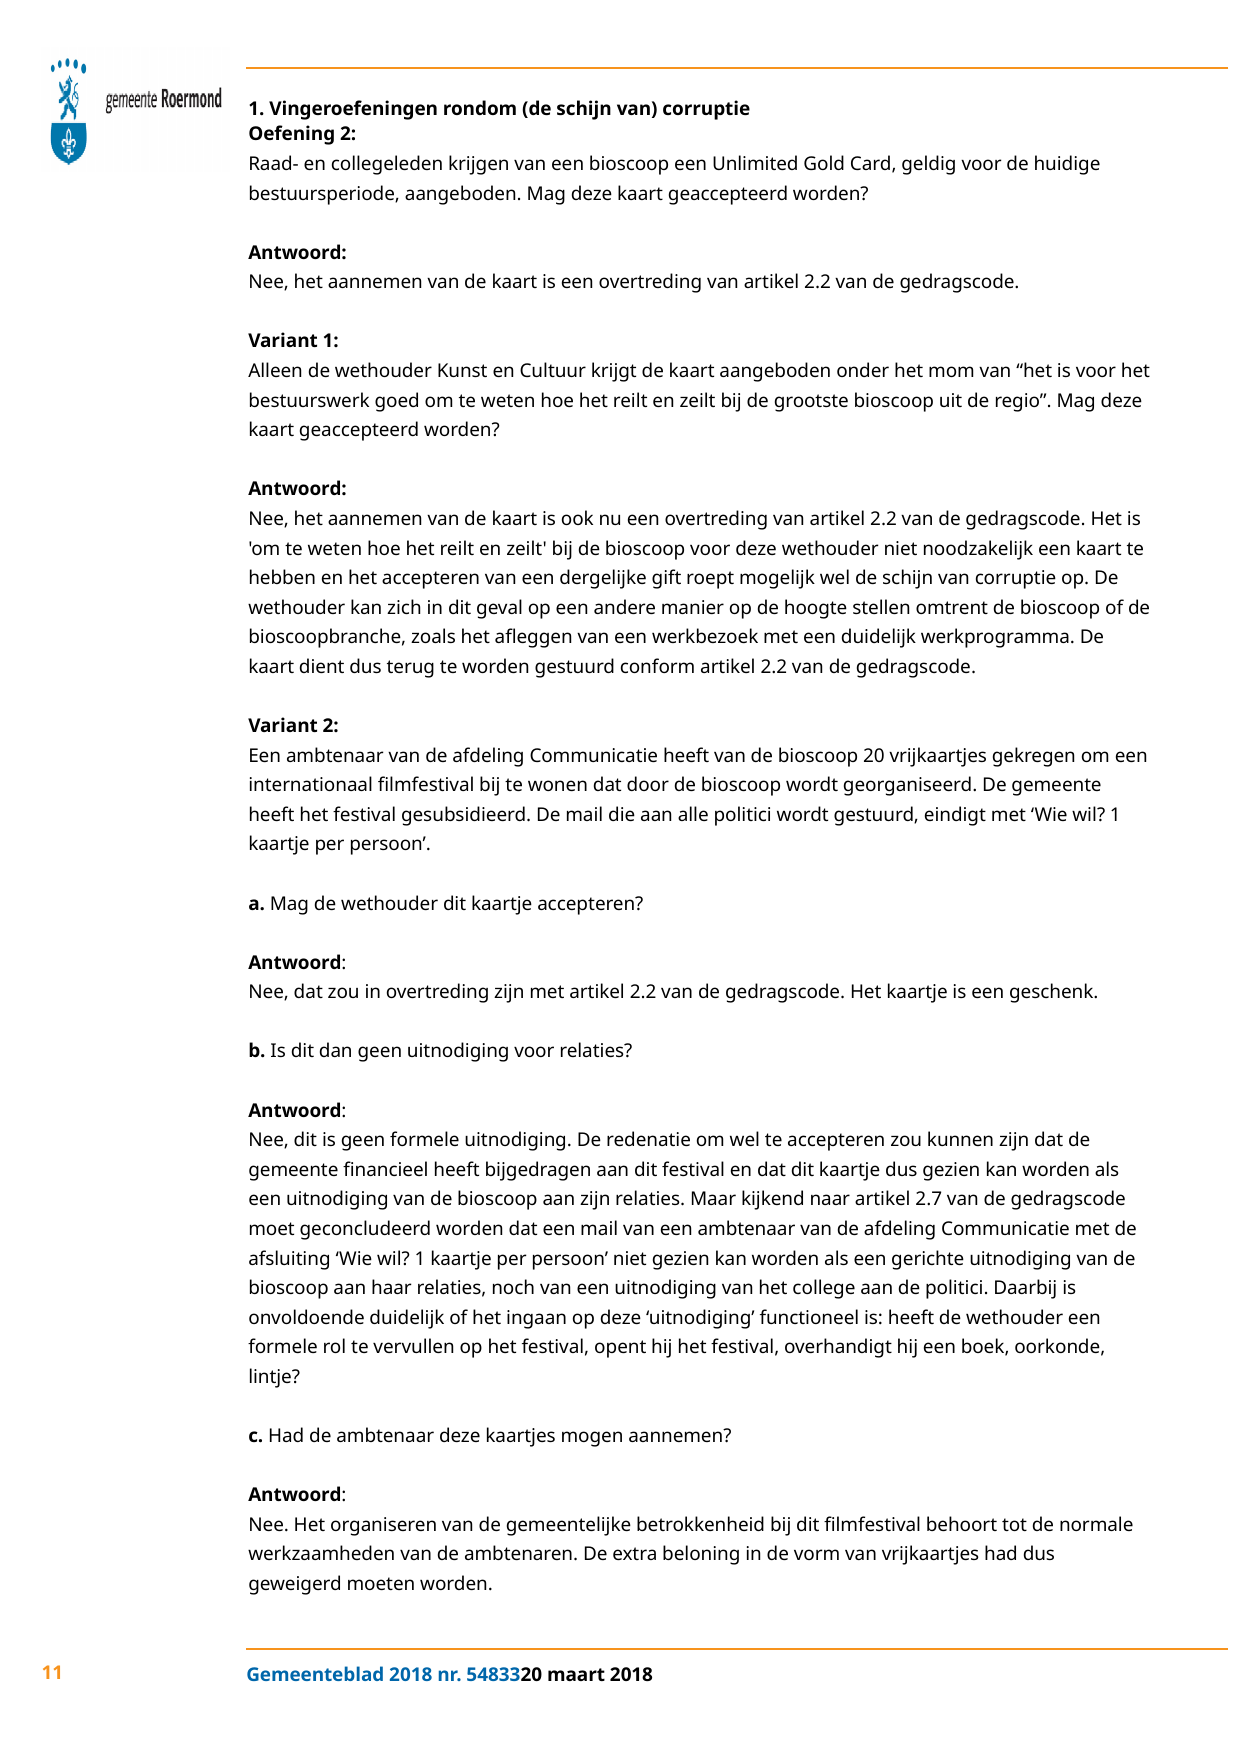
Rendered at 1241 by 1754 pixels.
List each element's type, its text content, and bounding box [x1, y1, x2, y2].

text Antwoord: [248, 239, 1152, 265]
text b. Is dit dan geen uitnodiging voor relaties? [248, 1038, 1152, 1063]
text Nee. Het organiseren van de gemeentelijke betrokkenheid bij dit filmfestival behoort tot de normale werkzaamheden van de ambtenaren. De extra beloning in de vorm van vrijkaartjes had dus geweigerd moeten worden. [248, 1511, 1152, 1596]
text Antwoord: [248, 476, 1152, 501]
text Variant 1: [248, 328, 1152, 353]
text Een ambtenaar van de afdeling Communicatie heeft van de bioscoop 20 vrijkaartjes gekregen om een internationaal filmfestival bij te wonen dat door de bioscoop wordt georganiseerd. De gemeente heeft het festival gesubsidieerd. De mail die aan alle politici wordt gestuurd, eindigt met ‘Wie wil? 1 kaartje per persoon’. [248, 742, 1152, 856]
text Variant 2: [248, 712, 1152, 738]
text Raad- en collegeleden krijgen van een bioscoop een Unlimited Gold Card, geldig voor de huidige bestuursperiode, aangeboden. Mag deze kaart geaccepteerd worden? [248, 150, 1152, 206]
text c. Had de ambtenaar deze kaartjes mogen aannemen? [248, 1422, 1152, 1448]
text a. Mag de wethouder dit kaartje accepteren? [248, 890, 1152, 916]
text Alleen de wethouder Kunst en Cultuur krijgt de kaart aangeboden onder het mom van “het is voor het bestuurswerk goed om te weten hoe het reilt en zeilt bij de grootste bioscoop uit de regio”. Mag deze kaart geaccepteerd worden? [248, 357, 1152, 442]
text Nee, dat zou in overtreding zijn met artikel 2.2 van de gedragscode. Het kaartje is een geschenk. [248, 978, 1152, 1004]
text Oefening 2: [248, 121, 1152, 146]
picture [41, 47, 231, 172]
text Nee, dit is geen formele uitnodiging. De redenatie om wel te accepteren zou kunnen zijn dat de gemeente financieel heeft bijgedragen aan dit festival en dat dit kaartje dus gezien kan worden als een uitnodiging van de bioscoop aan zijn relaties. Maar kijkend naar artikel 2.7 van de gedragscode moet geconcludeerd worden dat een mail van een ambtenaar van de afdeling Communicatie met de afsluiting ‘Wie wil? 1 kaartje per persoon’ niet gezien kan worden als een gerichte uitnodiging van de bioscoop aan haar relaties, noch van een uitnodiging van het college aan de politici. Daarbij is onvoldoende duidelijk of het ingaan op deze ‘uitnodiging’ functioneel is: heeft de wethouder een formele rol te vervullen op het festival, opent hij het festival, overhandigt hij een boek, oorkonde, lintje? [248, 1126, 1152, 1389]
text Nee, het aannemen van de kaart is een overtreding van artikel 2.2 van de gedragscode. [248, 268, 1152, 294]
text Antwoord: [248, 949, 1152, 975]
text 1. Vingeroefeningen rondom (de schijn van) corruptie [248, 95, 1152, 121]
text Antwoord: [248, 1481, 1152, 1507]
text Nee, het aannemen van de kaart is ook nu een overtreding van artikel 2.2 van de gedragscode. Het is 'om te weten hoe het reilt en zeilt' bij de bioscoop voor deze wethouder niet noodzakelijk een kaart te hebben en het accepteren van een dergelijke gift roept mogelijk wel de schijn van corruptie op. De wethouder kan zich in dit geval op een andere manier op de hoogte stellen omtrent de bioscoop of de bioscoopbranche, zoals het afleggen van een werkbezoek met een duidelijk werkprogramma. De kaart dient dus terug te worden gestuurd conform artikel 2.2 van de gedragscode. [248, 505, 1152, 679]
text Antwoord: [248, 1097, 1152, 1123]
